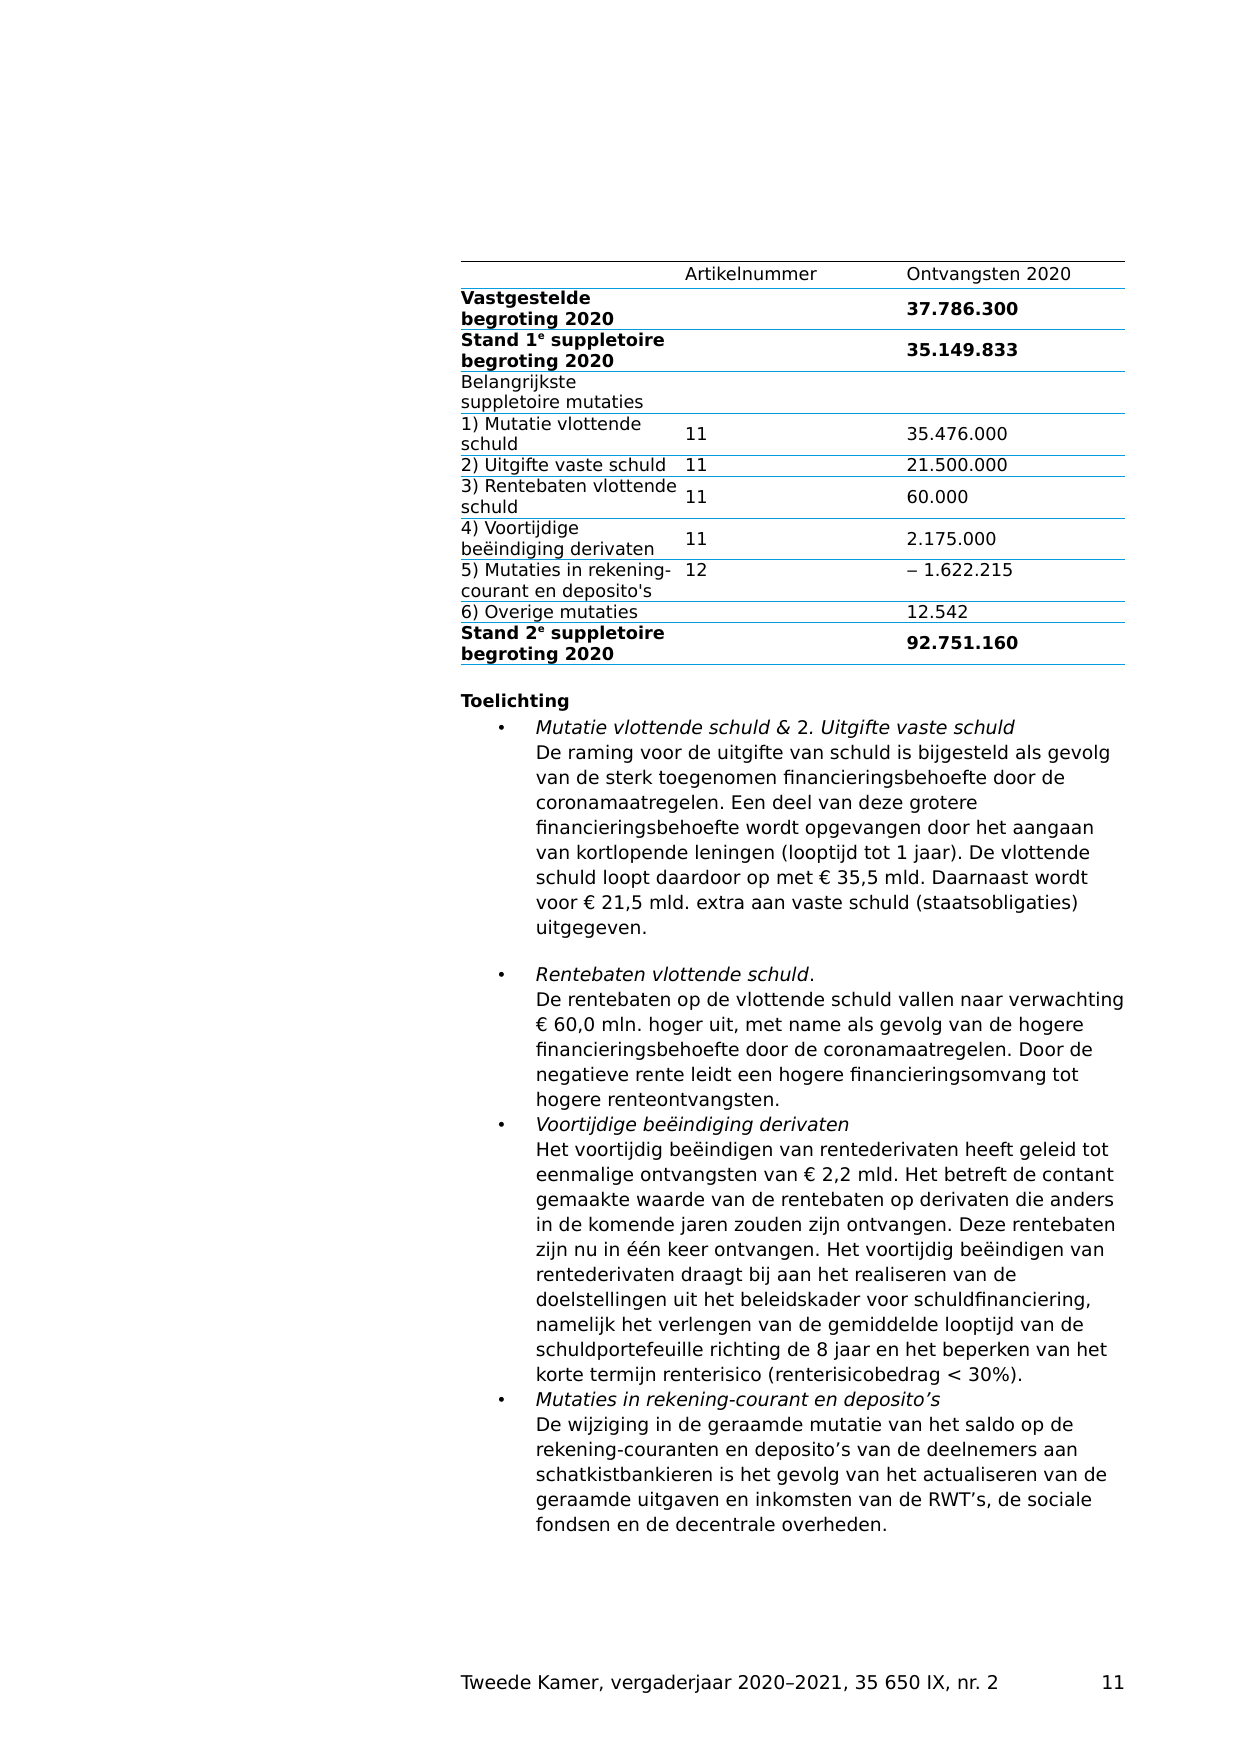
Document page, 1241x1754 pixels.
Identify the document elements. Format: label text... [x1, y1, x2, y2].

table_cell Vastgestelde begroting 2020 [461, 289, 682, 329]
table_cell 60.000 [904, 477, 1125, 518]
table_cell 21.500.000 [904, 456, 1125, 476]
list Het voortijdig beëindigen van rentederivaten heeft geleid tot eenmalige ontvangsten van € 2,2 mld. Het betreft de contant gemaakte waarde van de rentebaten op derivaten die anders in de komende jaren zouden zijn ontvangen. Deze rentebaten zijn nu in één keer ontvangen. Het voortijdig beëindigen van rentederivaten draagt bij aan het realiseren van de doelstellingen uit het beleidskader voor schuldfinanciering, namelijk het verlengen van de gemiddelde looptijd van de schuldportefeuille richting de 8 jaar en het beperken van het korte termijn renterisico (renterisicobedrag < 30%). [498, 1137, 1125, 1387]
table_cell 6) Overige mutaties [461, 602, 682, 622]
table_cell Artikelnummer [682, 262, 903, 288]
list Rentebaten vlottende schuld. [498, 962, 1125, 987]
table_cell [682, 372, 903, 413]
table_cell 11 [682, 519, 903, 559]
list Mutatie vlottende schuld & 2. Uitgifte vaste schuld [498, 714, 1125, 739]
text Toelichting [461, 689, 1125, 712]
table_cell [904, 372, 1125, 413]
table_cell 35.476.000 [904, 414, 1125, 455]
table_cell Ontvangsten 2020 [904, 262, 1125, 288]
table_cell 4) Voortijdige beëindiging derivaten [461, 519, 682, 559]
table_cell ‒ 1.622.215 [904, 560, 1125, 601]
table_cell 35.149.833 [904, 330, 1125, 371]
table_cell Stand 2e suppletoire begroting 2020 [461, 623, 682, 664]
table_cell 12.542 [904, 602, 1125, 622]
table_cell 2.175.000 [904, 519, 1125, 559]
table_cell [682, 330, 903, 371]
list De raming voor de uitgifte van schuld is bijgesteld als gevolg van de sterk toegenomen financieringsbehoefte door de coronamaatregelen. Een deel van deze grotere financieringsbehoefte wordt opgevangen door het aangaan van kortlopende leningen (looptijd tot 1 jaar). De vlottende schuld loopt daardoor op met € 35,5 mld. Daarnaast wordt voor € 21,5 mld. extra aan vaste schuld (staatsobligaties) uitgegeven. [498, 739, 1125, 939]
table_cell 3) Rentebaten vlottende schuld [461, 477, 682, 518]
table_cell [682, 623, 903, 664]
table_header Tabel 5 Belangrijkste suppletoire ontvangstenmutaties 2020 (Tweede suppletoire begroting) (Bedragen x € 1.000) [461, 213, 1125, 261]
table_cell 92.751.160 [904, 623, 1125, 664]
table_cell 11 [682, 477, 903, 518]
table_cell 1) Mutatie vlottende schuld [461, 414, 682, 455]
table_cell 37.786.300 [904, 289, 1125, 329]
table_cell [461, 262, 682, 288]
list De wijziging in de geraamde mutatie van het saldo op de rekening-couranten en deposito’s van de deelnemers aan schatkistbankieren is het gevolg van het actualiseren van de geraamde uitgaven en inkomsten van de RWT’s, de sociale fondsen en de decentrale overheden. [498, 1412, 1125, 1537]
table_cell [682, 602, 903, 622]
list Mutaties in rekening-courant en deposito’s [498, 1387, 1125, 1412]
table_cell [682, 289, 903, 329]
table_cell Belangrijkste suppletoire mutaties [461, 372, 682, 413]
table_cell 11 [682, 456, 903, 476]
table_cell Stand 1e suppletoire begroting 2020 [461, 330, 682, 371]
table_cell 11 [682, 414, 903, 455]
table_cell 12 [682, 560, 903, 601]
table_cell 2) Uitgifte vaste schuld [461, 456, 682, 476]
list Voortijdige beëindiging derivaten [498, 1112, 1125, 1137]
table_cell 5) Mutaties in rekening-courant en deposito's [461, 560, 682, 601]
list De rentebaten op de vlottende schuld vallen naar verwachting € 60,0 mln. hoger uit, met name als gevolg van de hogere financieringsbehoefte door de coronamaatregelen. Door de negatieve rente leidt een hogere financieringsomvang tot hogere renteontvangsten. [498, 987, 1125, 1112]
